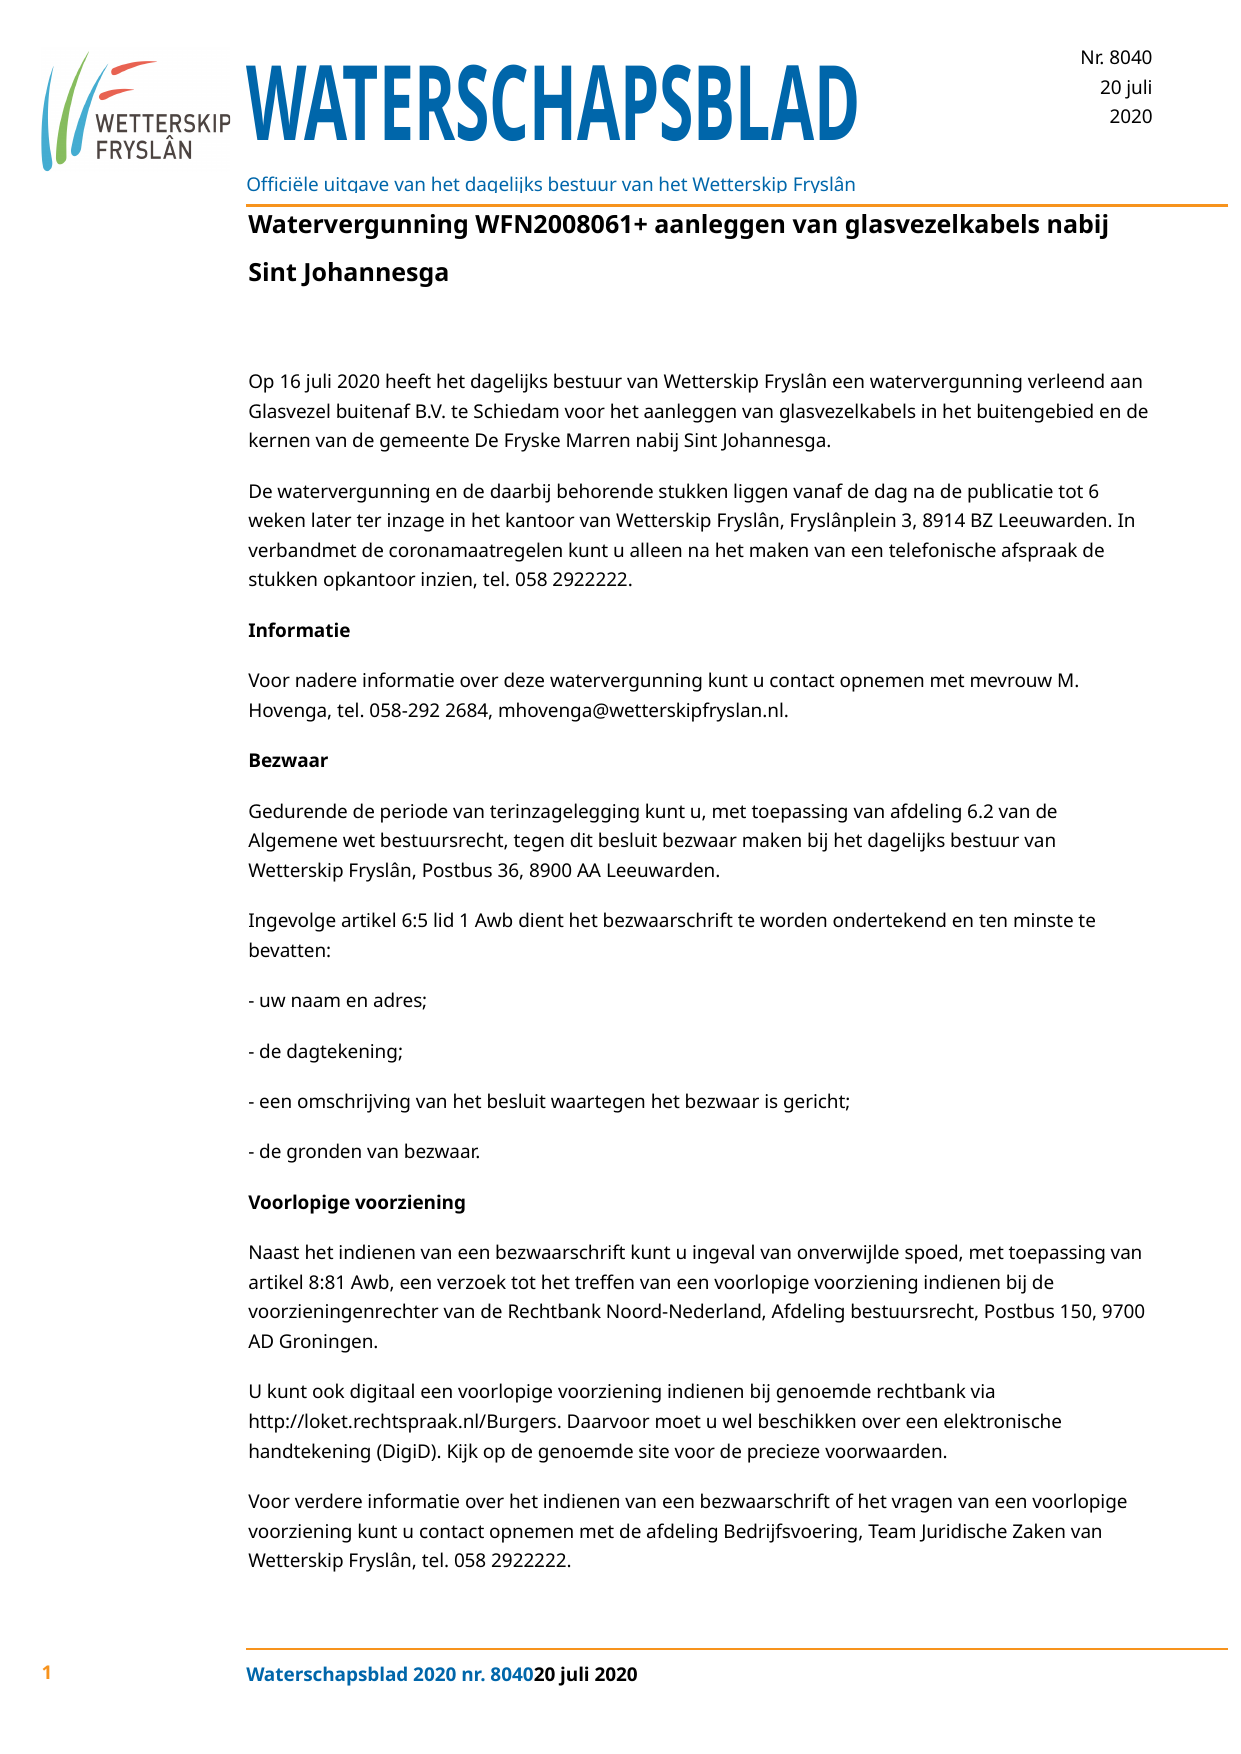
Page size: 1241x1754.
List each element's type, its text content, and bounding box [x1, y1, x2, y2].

text Op 16 juli 2020 heeft het dagelijks bestuur van Wetterskip Fryslân een watervergunning verleend aan Glasvezel buitenaf B.V. te Schiedam voor het aanleggen van glasvezelkabels in het buitengebied en de kernen van de gemeente De Fryske Marren nabij Sint Johannesga. [248, 368, 1152, 453]
text Voorlopige voorziening [248, 1189, 1152, 1215]
text - een omschrijving van het besluit waartegen het bezwaar is gericht; [248, 1088, 1152, 1114]
text Gedurende de periode van terinzagelegging kunt u, met toepassing van afdeling 6.2 van de Algemene wet bestuursrecht, tegen dit besluit bezwaar maken bij het dagelijks bestuur van Wetterskip Fryslân, Postbus 36, 8900 AA Leeuwarden. [248, 798, 1152, 883]
text U kunt ook digitaal een voorlopige voorziening indienen bij genoemde rechtbank via http://loket.rechtspraak.nl/Burgers. Daarvoor moet u wel beschikken over een elektronische handtekening (DigiD). Kijk op de genoemde site voor de precieze voorwaarden. [248, 1379, 1152, 1464]
text De watervergunning en de daarbij behorende stukken liggen vanaf de dag na de publicatie tot 6 weken later ter inzage in het kantoor van Wetterskip Fryslân, Fryslânplein 3, 8914 BZ Leeuwarden. In verbandmet de coronamaatregelen kunt u alleen na het maken van een telefonische afspraak de stukken opkantoor inzien, tel. 058 2922222. [248, 478, 1152, 592]
text Naast het indienen van een bezwaarschrift kunt u ingeval van onverwijlde spoed, met toepassing van artikel 8:81 Awb, een verzoek tot het treffen van een voorlopige voorziening indienen bij de voorzieningenrechter van de Rechtbank Noord-Nederland, Afdeling bestuursrecht, Postbus 150, 9700 AD Groningen. [248, 1239, 1152, 1354]
text - uw naam en adres; [248, 987, 1152, 1013]
picture [41, 47, 231, 172]
text Voor nadere informatie over deze watervergunning kunt u contact opnemen met mevrouw M. Hovenga, tel. 058-292 2684, mhovenga@wetterskipfryslan.nl. [248, 667, 1152, 723]
text Bezwaar [248, 747, 1152, 773]
text Watervergunning WFN2008061+ aanleggen van glasvezelkabels nabij Sint Johannesga [248, 207, 1152, 288]
text Informatie [248, 617, 1152, 643]
text Ingevolge artikel 6:5 lid 1 Awb dient het bezwaarschrift te worden ondertekend en ten minste te bevatten: [248, 907, 1152, 963]
text - de gronden van bezwaar. [248, 1139, 1152, 1164]
text Voor verdere informatie over het indienen van een bezwaarschrift of het vragen van een voorlopige voorziening kunt u contact opnemen met de afdeling Bedrijfsvoering, Team Juridische Zaken van Wetterskip Fryslân, tel. 058 2922222. [248, 1488, 1152, 1573]
text - de dagtekening; [248, 1038, 1152, 1064]
